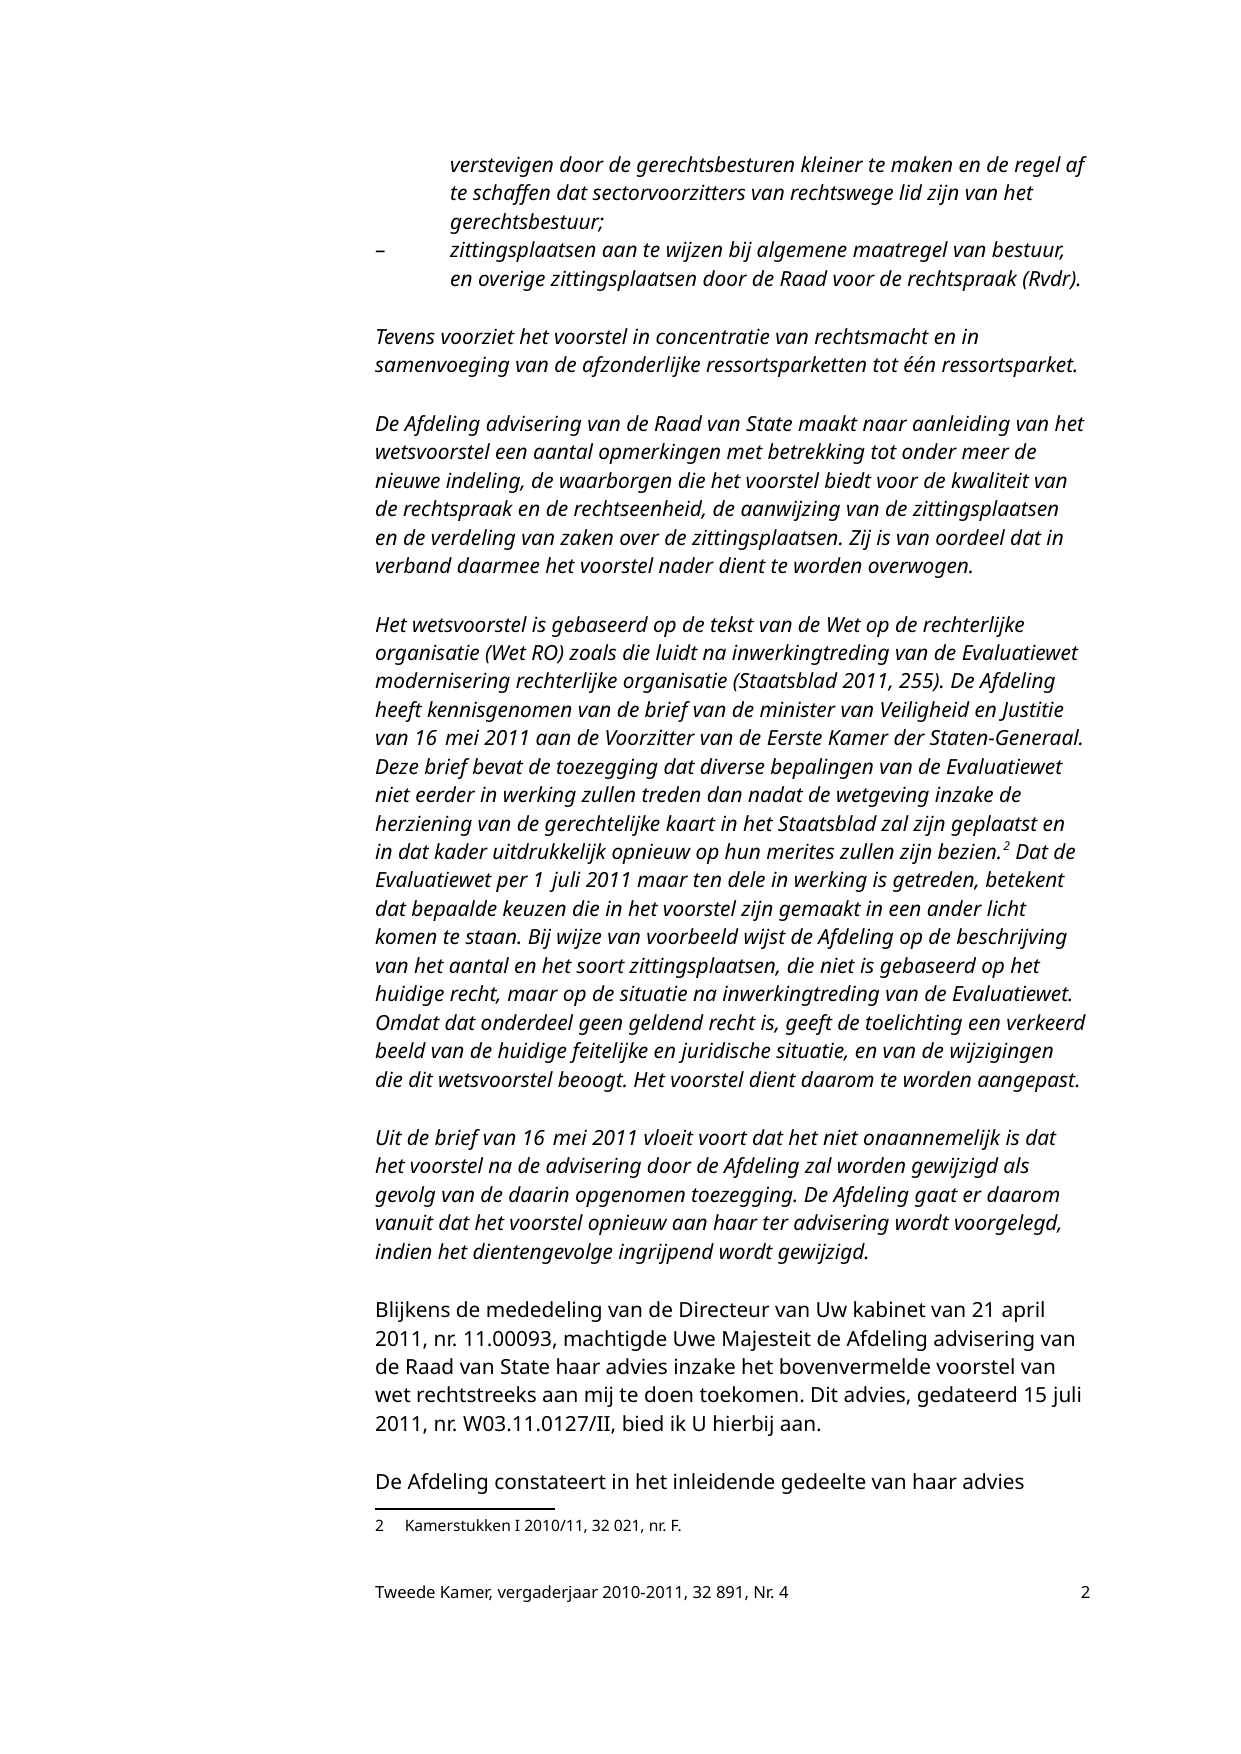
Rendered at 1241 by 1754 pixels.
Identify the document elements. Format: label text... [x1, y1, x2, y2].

text Tevens voorziet het voorstel in concentratie van rechtsmacht en in samenvoeging van de afzonderlijke ressortsparketten tot één ressortsparket. [375, 322, 1090, 379]
text De Afdeling constateert in het inleidende gedeelte van haar advies [375, 1467, 1090, 1496]
text Het wetsvoorstel is gebaseerd op de tekst van de Wet op de rechterlijke organisatie (Wet RO) zoals die luidt na inwerkingtreding van de Evaluatiewet modernisering rechterlijke organisatie (Staatsblad 2011, 255). De Afdeling heeft kennisgenomen van de brief van de minister van Veiligheid en Justitie van 16 mei 2011 aan de Voorzitter van de Eerste Kamer der Staten-Generaal. Deze brief bevat de toezegging dat diverse bepalingen van de Evaluatiewet niet eerder in werking zullen treden dan nadat de wetgeving inzake de herziening van de gerechtelijke kaart in het Staatsblad zal zijn geplaatst en in dat kader uitdrukkelijk opnieuw op hun merites zullen zijn bezien. Dat de Evaluatiewet per 1 juli 2011 maar ten dele in werking is getreden, betekent dat bepaalde keuzen die in het voorstel zijn gemaakt in een ander licht komen te staan. Bij wijze van voorbeeld wijst de Afdeling op de beschrijving van het aantal en het soort zittingsplaatsen, die niet is gebaseerd op het huidige recht, maar op de situatie na inwerkingtreding van de Evaluatiewet. Omdat dat onderdeel geen geldend recht is, geeft de toelichting een verkeerd beeld van de huidige feitelijke en juridische situatie, en van de wijzigingen die dit wetsvoorstel beoogt. Het voorstel dient daarom te worden aangepast. [375, 610, 1090, 1093]
list zittingsplaatsen aan te wijzen bij algemene maatregel van bestuur, en overige zittingsplaatsen door de Raad voor de rechtspraak (Rvdr). [375, 235, 1090, 292]
text Blijkens de mededeling van de Directeur van Uw kabinet van 21 april 2011, nr. 11.00093, machtigde Uwe Majesteit de Afdeling advisering van de Raad van State haar advies inzake het bovenvermelde voorstel van wet rechtstreeks aan mij te doen toekomen. Dit advies, gedateerd 15 juli 2011, nr. W03.11.0127/II, bied ik U hierbij aan. [375, 1295, 1090, 1437]
text Uit de brief van 16 mei 2011 vloeit voort dat het niet onaannemelijk is dat het voorstel na de advisering door de Afdeling zal worden gewijzigd als gevolg van de daarin opgenomen toezegging. De Afdeling gaat er daarom vanuit dat het voorstel opnieuw aan haar ter advisering wordt voorgelegd, indien het dientengevolge ingrijpend wordt gewijzigd. [375, 1123, 1090, 1265]
list verstevigen door de gerechtsbesturen kleiner te maken en de regel af te schaffen dat sectorvoorzitters van rechtswege lid zijn van het gerechtsbestuur; [375, 150, 1090, 235]
text Kamerstukken I 2010/11, 32 021, nr. F. [375, 1508, 1090, 1536]
text De Afdeling advisering van de Raad van State maakt naar aanleiding van het wetsvoorstel een aantal opmerkingen met betrekking tot onder meer de nieuwe indeling, de waarborgen die het voorstel biedt voor de kwaliteit van de rechtspraak en de rechtseenheid, de aanwijzing van de zittingsplaatsen en de verdeling van zaken over de zittingsplaatsen. Zij is van oordeel dat in verband daarmee het voorstel nader dient te worden overwogen. [375, 409, 1090, 580]
